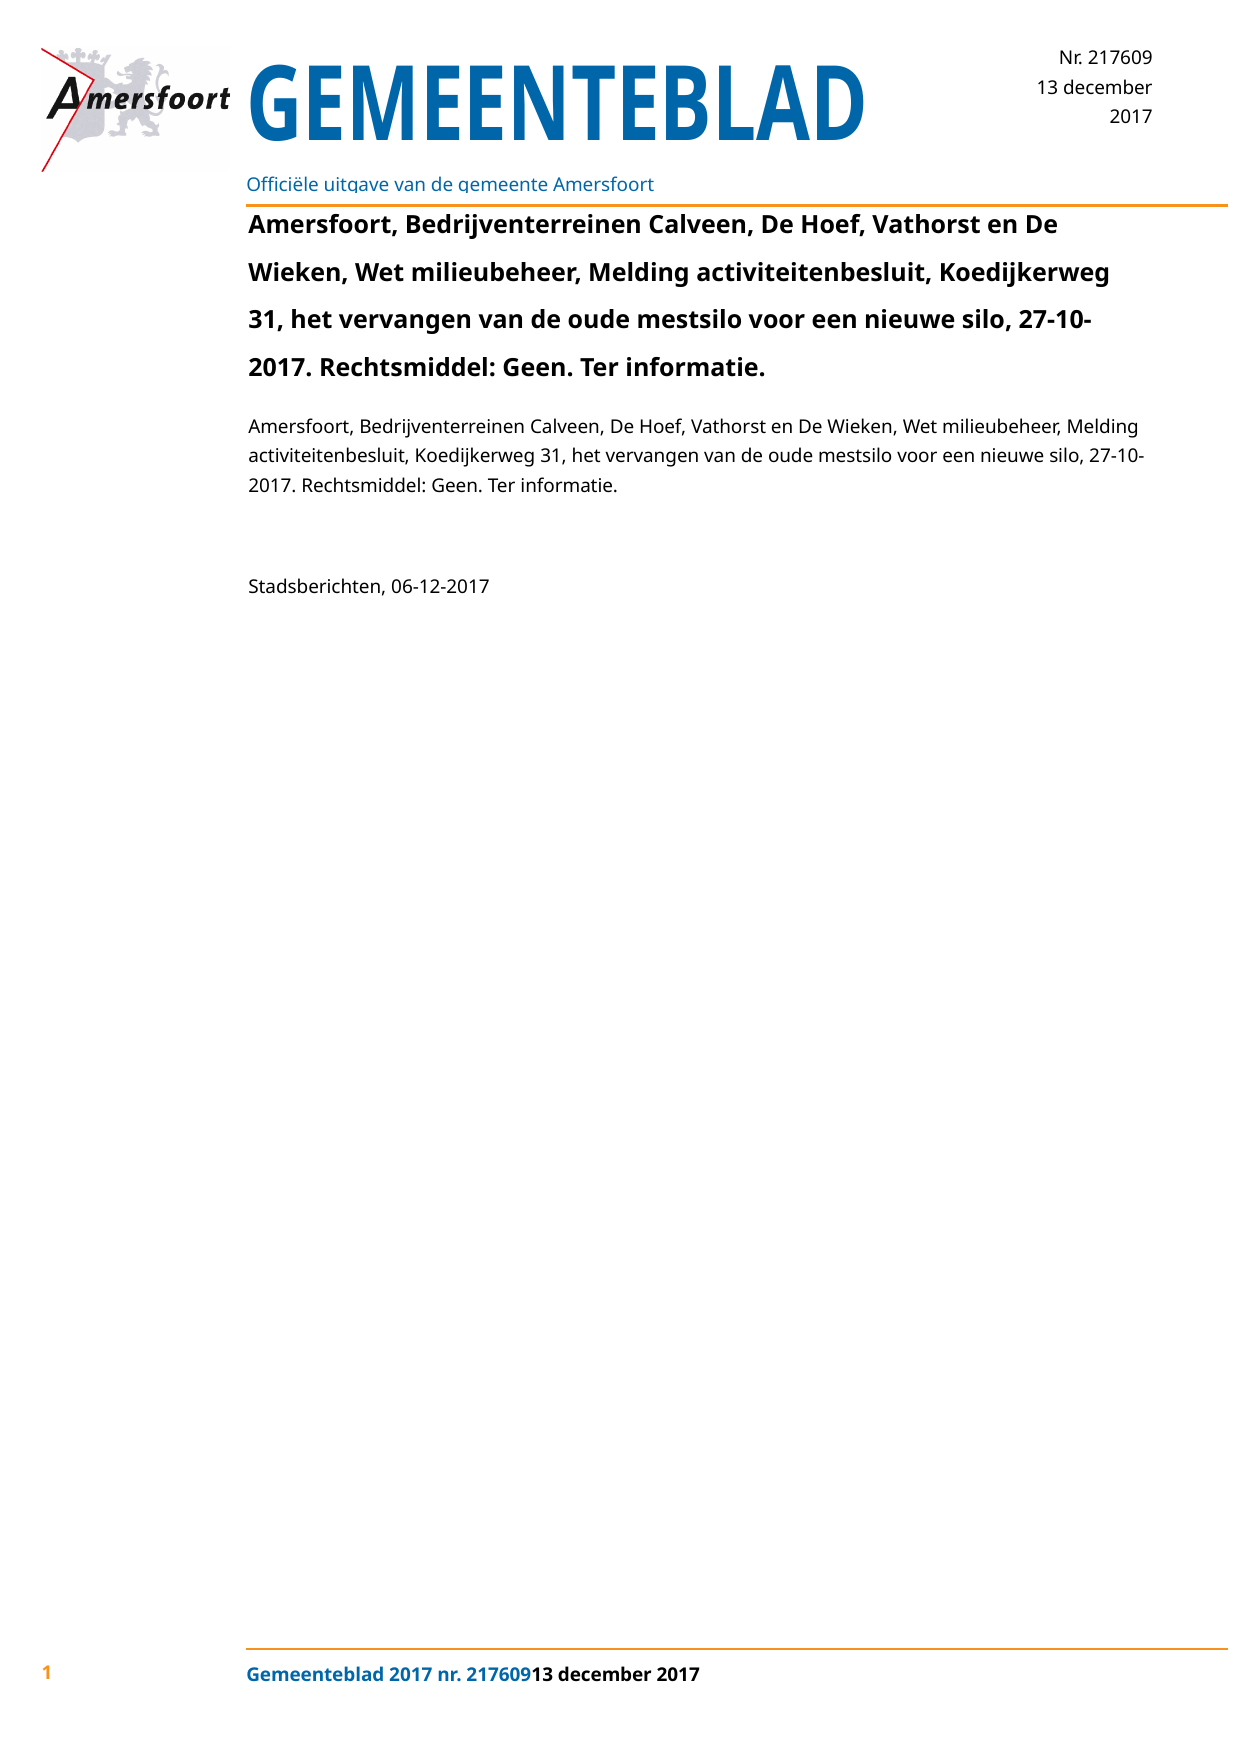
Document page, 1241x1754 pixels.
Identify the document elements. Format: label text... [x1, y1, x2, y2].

text Stadsberichten, 06-12-2017 [248, 573, 1152, 599]
picture [41, 47, 231, 172]
text Amersfoort, Bedrijventerreinen Calveen, De Hoef, Vathorst en De Wieken, Wet milieubeheer, Melding activiteitenbesluit, Koedijkerweg 31, het vervangen van de oude mestsilo voor een nieuwe silo, 27-10-2017. Rechtsmiddel: Geen. Ter informatie. [248, 413, 1152, 498]
text Amersfoort, Bedrijventerreinen Calveen, De Hoef, Vathorst en De Wieken, Wet milieubeheer, Melding activiteitenbesluit, Koedijkerweg 31, het vervangen van de oude mestsilo voor een nieuwe silo, 27-10-2017. Rechtsmiddel: Geen. Ter informatie. [248, 207, 1152, 384]
